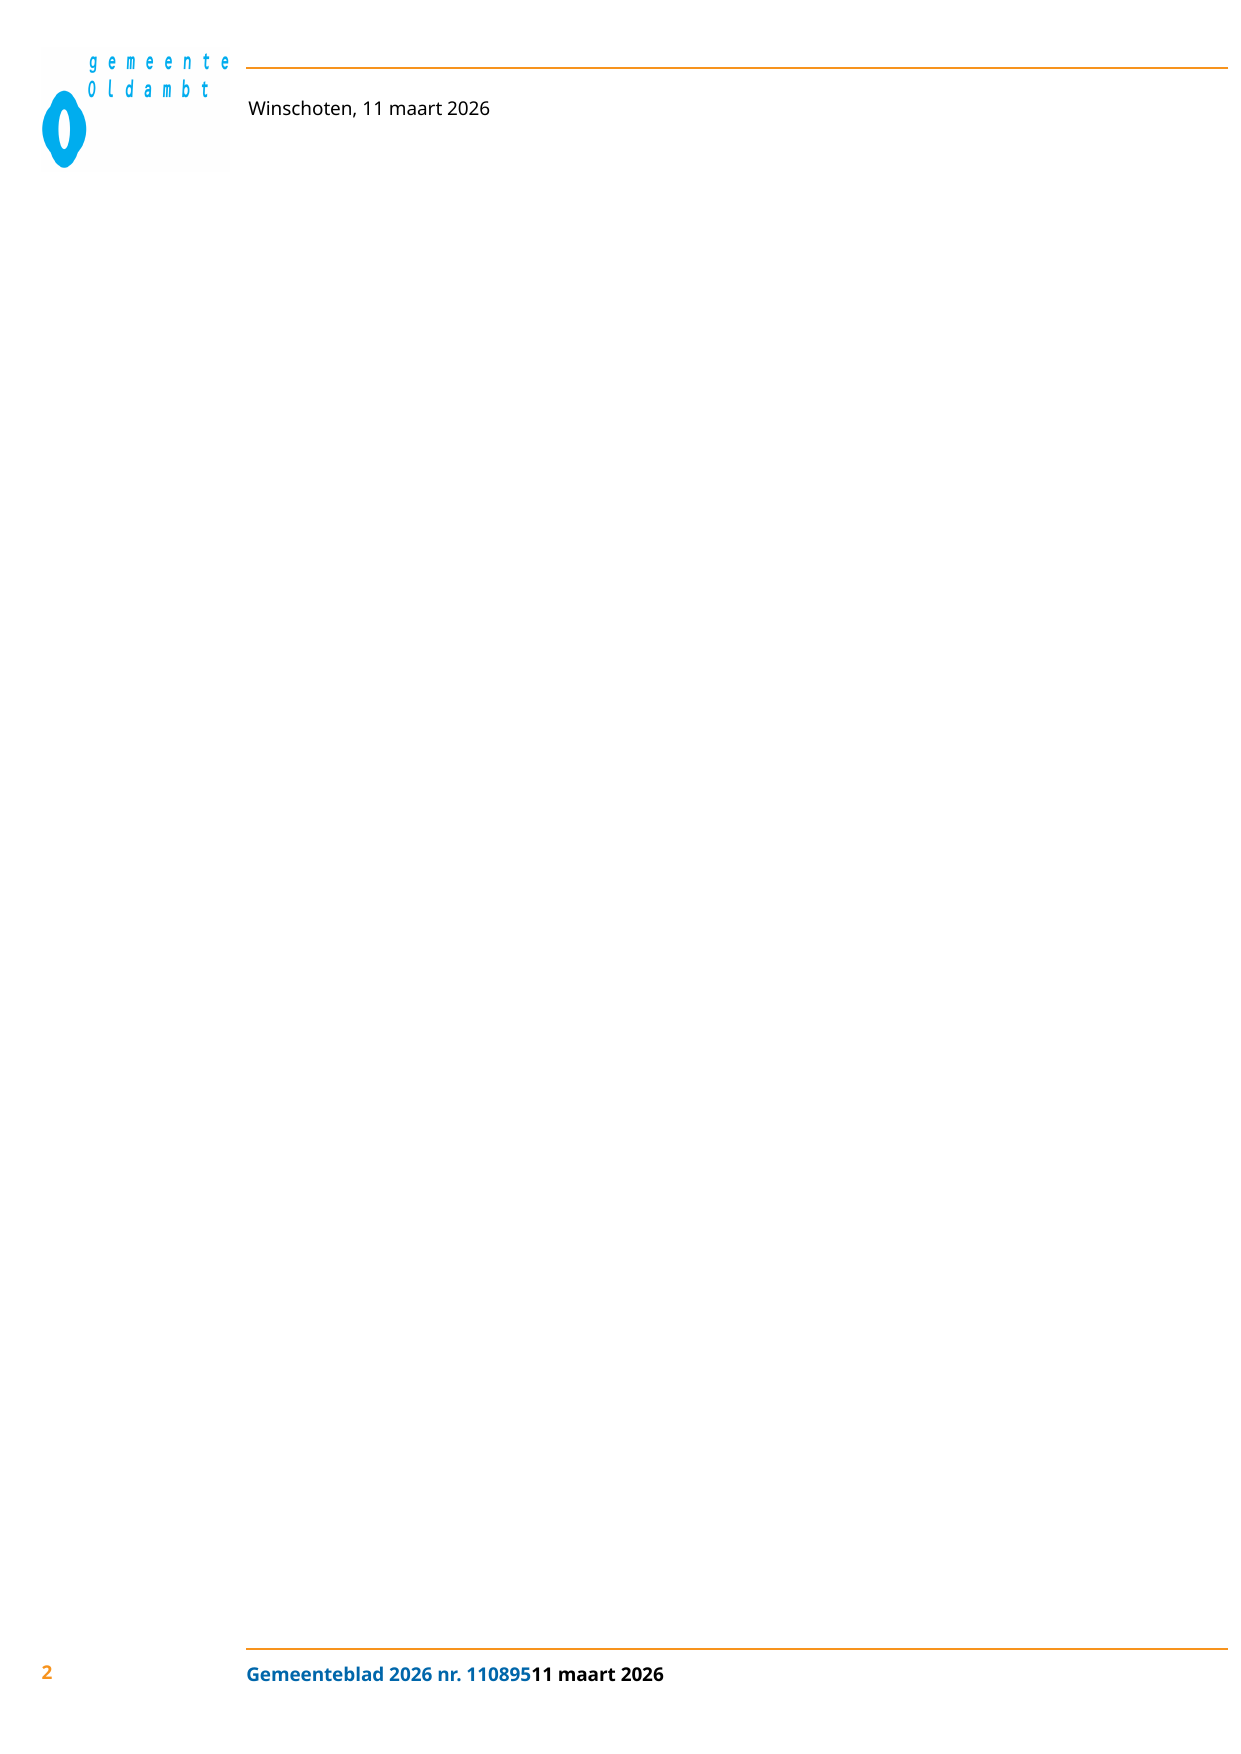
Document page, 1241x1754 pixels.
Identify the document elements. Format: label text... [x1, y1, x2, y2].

text Winschoten, 11 maart 2026 [248, 95, 1152, 121]
picture [41, 47, 231, 172]
